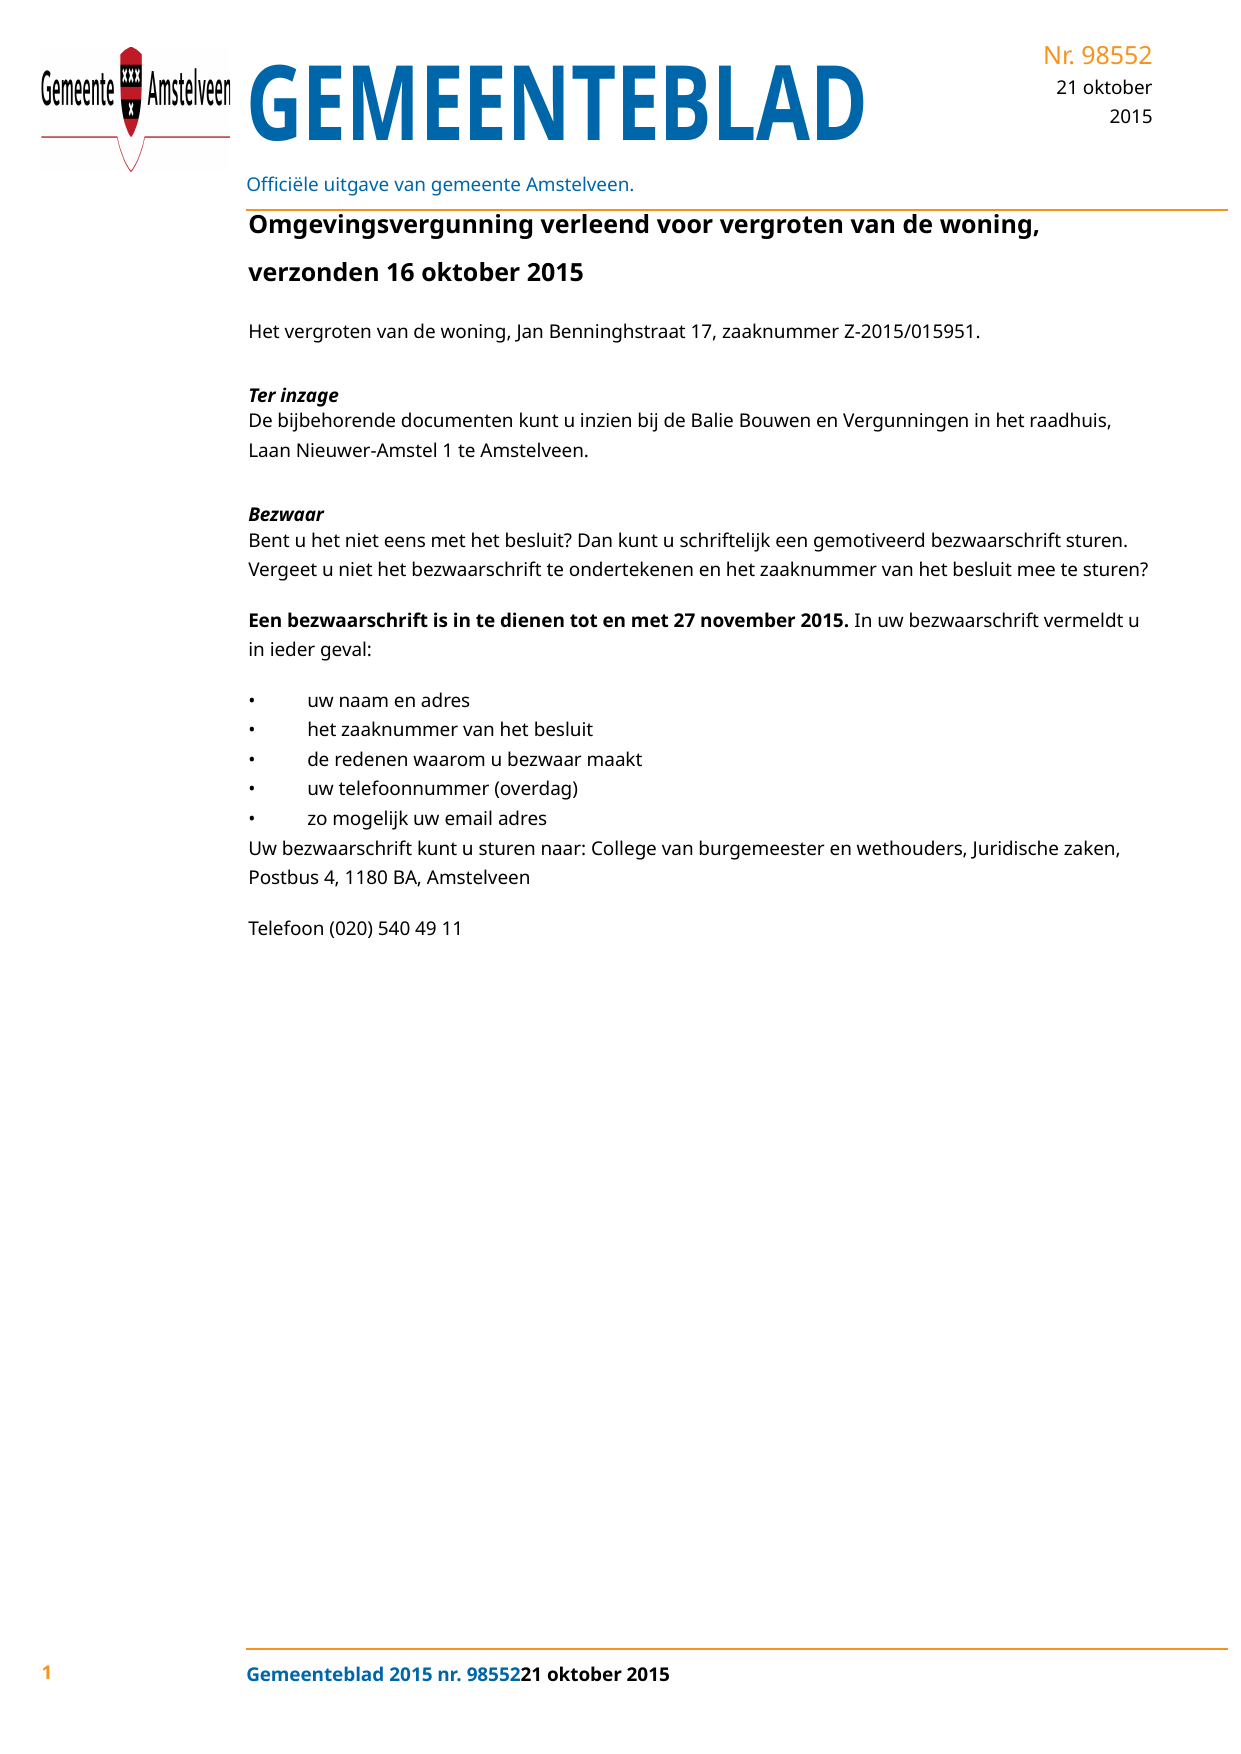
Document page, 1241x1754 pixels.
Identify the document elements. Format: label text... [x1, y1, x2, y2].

list uw telefoonnummer (overdag) [248, 776, 1152, 801]
text Ter inzage [248, 382, 1152, 408]
text Bent u het niet eens met het besluit? Dan kunt u schriftelijk een gemotiveerd bezwaarschrift sturen. Vergeet u niet het bezwaarschrift te ondertekenen en het zaaknummer van het besluit mee te sturen? [248, 527, 1152, 582]
text Een bezwaarschrift is in te dienen tot en met 27 november 2015. In uw bezwaarschrift vermeldt u in ieder geval: [248, 607, 1152, 662]
list uw naam en adres [248, 687, 1152, 713]
picture [41, 47, 231, 172]
list het zaaknummer van het besluit [248, 716, 1152, 742]
text Het vergroten van de woning, Jan Benninghstraat 17, zaaknummer Z-2015/015951. [248, 318, 1152, 344]
text Telefoon (020) 540 49 11 [248, 915, 1152, 941]
text Omgevingsvergunning verleend voor vergroten van de woning, verzonden 16 oktober 2015 [248, 211, 1152, 288]
list de redenen waarom u bezwaar maakt [248, 746, 1152, 772]
text Uw bezwaarschrift kunt u sturen naar: College van burgemeester en wethouders, Juridische zaken, Postbus 4, 1180 BA, Amstelveen [248, 835, 1152, 890]
list zo mogelijk uw email adres [248, 805, 1152, 831]
text Bezwaar [248, 501, 1152, 527]
text De bijbehorende documenten kunt u inzien bij de Balie Bouwen en Vergunningen in het raadhuis, Laan Nieuwer-Amstel 1 te Amstelveen. [248, 408, 1152, 463]
